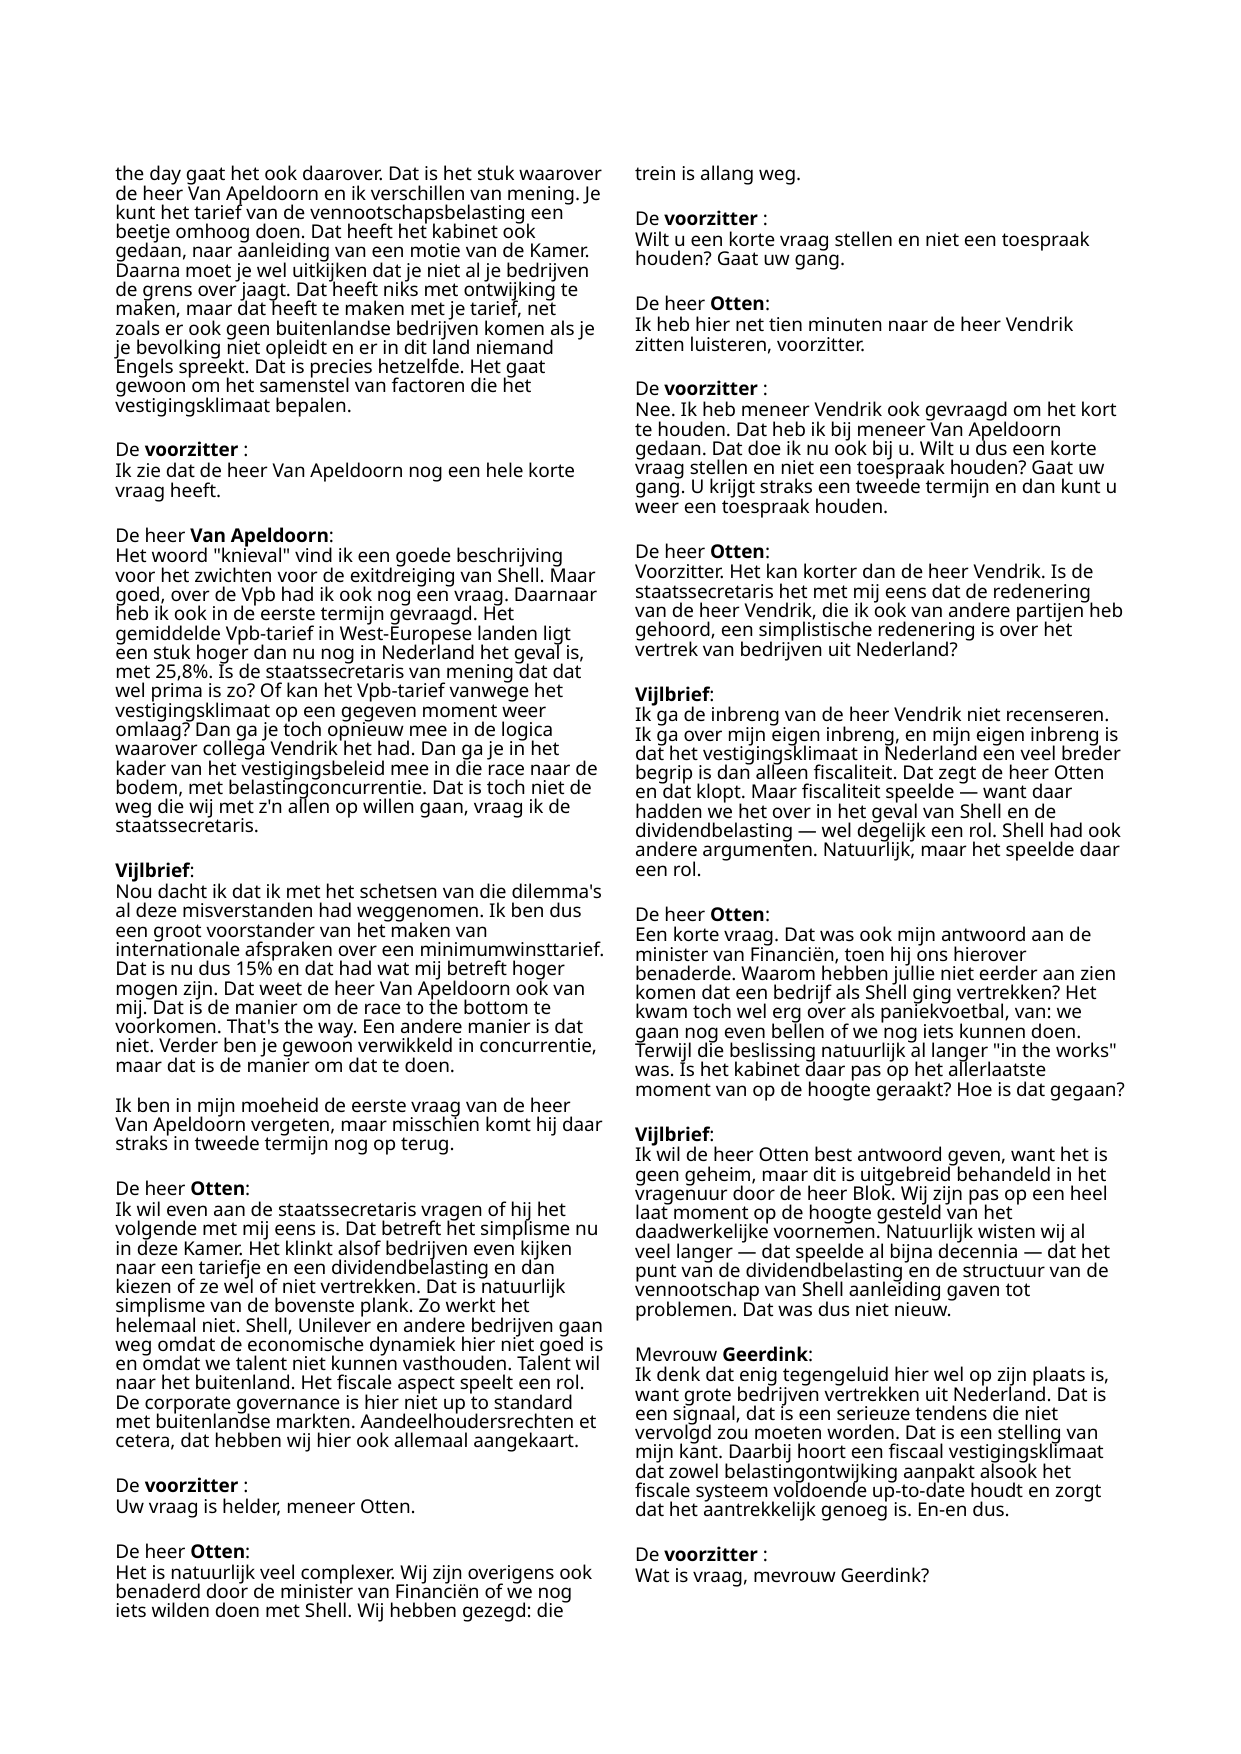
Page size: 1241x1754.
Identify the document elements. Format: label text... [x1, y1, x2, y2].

text Het woord "knieval" vind ik een goede beschrijving voor het zwichten voor de exitdreiging van Shell. Maar goed, over de Vpb had ik ook nog een vraag. Daarnaar heb ik ook in de eerste termijn gevraagd. Het gemiddelde Vpb-tarief in West-Europese landen ligt een stuk hoger dan nu nog in Nederland het geval is, met 25,8%. Is de staatssecretaris van mening dat dat wel prima is zo? Of kan het Vpb-tarief vanwege het vestigingsklimaat op een gegeven moment weer omlaag? Dan ga je toch opnieuw mee in de logica waarover collega Vendrik het had. Dan ga je in het kader van het vestigingsbeleid mee in die race naar de bodem, met belastingconcurrentie. Dat is toch niet de weg die wij met z'n allen op willen gaan, vraag ik de staatssecretaris. [115, 547, 605, 837]
text De heer Otten: [635, 538, 1125, 563]
text the day gaat het ook daarover. Dat is het stuk waarover de heer Van Apeldoorn en ik verschillen van mening. Je kunt het tarief van de vennootschapsbelasting een beetje omhoog doen. Dat heeft het kabinet ook gedaan, naar aanleiding van een motie van de Kamer. Daarna moet je wel uitkijken dat je niet al je bedrijven de grens over jaagt. Dat heeft niks met ontwijking te maken, maar dat heeft te maken met je tarief, net zoals er ook geen buitenlandse bedrijven komen als je je bevolking niet opleidt en er in dit land niemand Engels spreekt. Dat is precies hetzelfde. Het gaat gewoon om het samenstel van factoren die het vestigingsklimaat bepalen. [115, 165, 605, 416]
text De voorzitter : [635, 376, 1125, 401]
text Ik denk dat enig tegengeluid hier wel op zijn plaats is, want grote bedrijven vertrekken uit Nederland. Dat is een signaal, dat is een serieuze tendens die niet vervolgd zou moeten worden. Dat is een stelling van mijn kant. Daarbij hoort een fiscaal vestigingsklimaat dat zowel belastingontwijking aanpakt alsook het fiscale systeem voldoende up-to-date houdt en zorgt dat het aantrekkelijk genoeg is. En-en dus. [635, 1366, 1125, 1521]
text Nee. Ik heb meneer Vendrik ook gevraagd om het kort te houden. Dat heb ik bij meneer Van Apeldoorn gedaan. Dat doe ik nu ook bij u. Wilt u dus een korte vraag stellen en niet een toespraak houden? Gaat uw gang. U krijgt straks een tweede termijn en dan kunt u weer een toespraak houden. [635, 401, 1125, 517]
text trein is allang weg. [635, 165, 1125, 184]
text De heer Otten: [635, 291, 1125, 316]
text Uw vraag is helder, meneer Otten. [115, 1498, 605, 1517]
text Nou dacht ik dat ik met het schetsen van die dilemma's al deze misverstanden had weggenomen. Ik ben dus een groot voorstander van het maken van internationale afspraken over een minimumwinsttarief. Dat is nu dus 15% en dat had wat mij betreft hoger mogen zijn. Dat weet de heer Van Apeldoorn ook van mij. Dat is de manier om de race to the bottom te voorkomen. That's the way. Een andere manier is dat niet. Verder ben je gewoon verwikkeld in concurrentie, maar dat is de manier om dat te doen. [115, 883, 605, 1076]
text Vijlbrief: [635, 1121, 1125, 1146]
text Ik ga de inbreng van de heer Vendrik niet recenseren. Ik ga over mijn eigen inbreng, en mijn eigen inbreng is dat het vestigingsklimaat in Nederland een veel breder begrip is dan alleen fiscaliteit. Dat zegt de heer Otten en dat klopt. Maar fiscaliteit speelde — want daar hadden we het over in het geval van Shell en de dividendbelasting — wel degelijk een rol. Shell had ook andere argumenten. Natuurlijk, maar het speelde daar een rol. [635, 706, 1125, 880]
text De heer Van Apeldoorn: [115, 522, 605, 547]
text De heer Otten: [115, 1175, 605, 1201]
text De voorzitter : [115, 437, 605, 462]
text Ik ben in mijn moeheid de eerste vraag van de heer Van Apeldoorn vergeten, maar misschien komt hij daar straks in tweede termijn nog op terug. [115, 1097, 605, 1154]
text Ik zie dat de heer Van Apeldoorn nog een hele korte vraag heeft. [115, 462, 605, 501]
text Voorzitter. Het kan korter dan de heer Vendrik. Is de staatssecretaris het met mij eens dat de redenering van de heer Vendrik, die ik ook van andere partijen heb gehoord, een simplistische redenering is over het vertrek van bedrijven uit Nederland? [635, 563, 1125, 660]
text De voorzitter : [635, 1541, 1125, 1567]
text De voorzitter : [635, 205, 1125, 231]
text Mevrouw Geerdink: [635, 1341, 1125, 1366]
text De heer Otten: [635, 901, 1125, 926]
text Ik wil de heer Otten best antwoord geven, want het is geen geheim, maar dit is uitgebreid behandeld in het vragenuur door de heer Blok. Wij zijn pas op een heel laat moment op de hoogte gesteld van het daadwerkelijke voornemen. Natuurlijk wisten wij al veel langer — dat speelde al bijna decennia — dat het punt van de dividendbelasting en de structuur van de vennootschap van Shell aanleiding gaven tot problemen. Dat was dus niet nieuw. [635, 1146, 1125, 1320]
text Vijlbrief: [635, 681, 1125, 706]
text Ik wil even aan de staatssecretaris vragen of hij het volgende met mij eens is. Dat betreft het simplisme nu in deze Kamer. Het klinkt alsof bedrijven even kijken naar een tariefje en een dividendbelasting en dan kiezen of ze wel of niet vertrekken. Dat is natuurlijk simplisme van de bovenste plank. Zo werkt het helemaal niet. Shell, Unilever en andere bedrijven gaan weg omdat de economische dynamiek hier niet goed is en omdat we talent niet kunnen vasthouden. Talent wil naar het buitenland. Het fiscale aspect speelt een rol. De corporate governance is hier niet up to standard met buitenlandse markten. Aandeelhoudersrechten et cetera, dat hebben wij hier ook allemaal aangekaart. [115, 1201, 605, 1451]
text Een korte vraag. Dat was ook mijn antwoord aan de minister van Financiën, toen hij ons hierover benaderde. Waarom hebben jullie niet eerder aan zien komen dat een bedrijf als Shell ging vertrekken? Het kwam toch wel erg over als paniekvoetbal, van: we gaan nog even bellen of we nog iets kunnen doen. Terwijl die beslissing natuurlijk al langer "in the works" was. Is het kabinet daar pas op het allerlaatste moment van op de hoogte geraakt? Hoe is dat gegaan? [635, 926, 1125, 1100]
text De heer Otten: [115, 1538, 605, 1564]
text Het is natuurlijk veel complexer. Wij zijn overigens ook benaderd door de minister van Financiën of we nog iets wilden doen met Shell. Wij hebben gezegd: die [115, 1564, 605, 1622]
text De voorzitter : [115, 1472, 605, 1498]
text Vijlbrief: [115, 857, 605, 883]
text Wilt u een korte vraag stellen en niet een toespraak houden? Gaat uw gang. [635, 231, 1125, 270]
text Wat is vraag, mevrouw Geerdink? [635, 1567, 1125, 1586]
text Ik heb hier net tien minuten naar de heer Vendrik zitten luisteren, voorzitter. [635, 316, 1125, 355]
